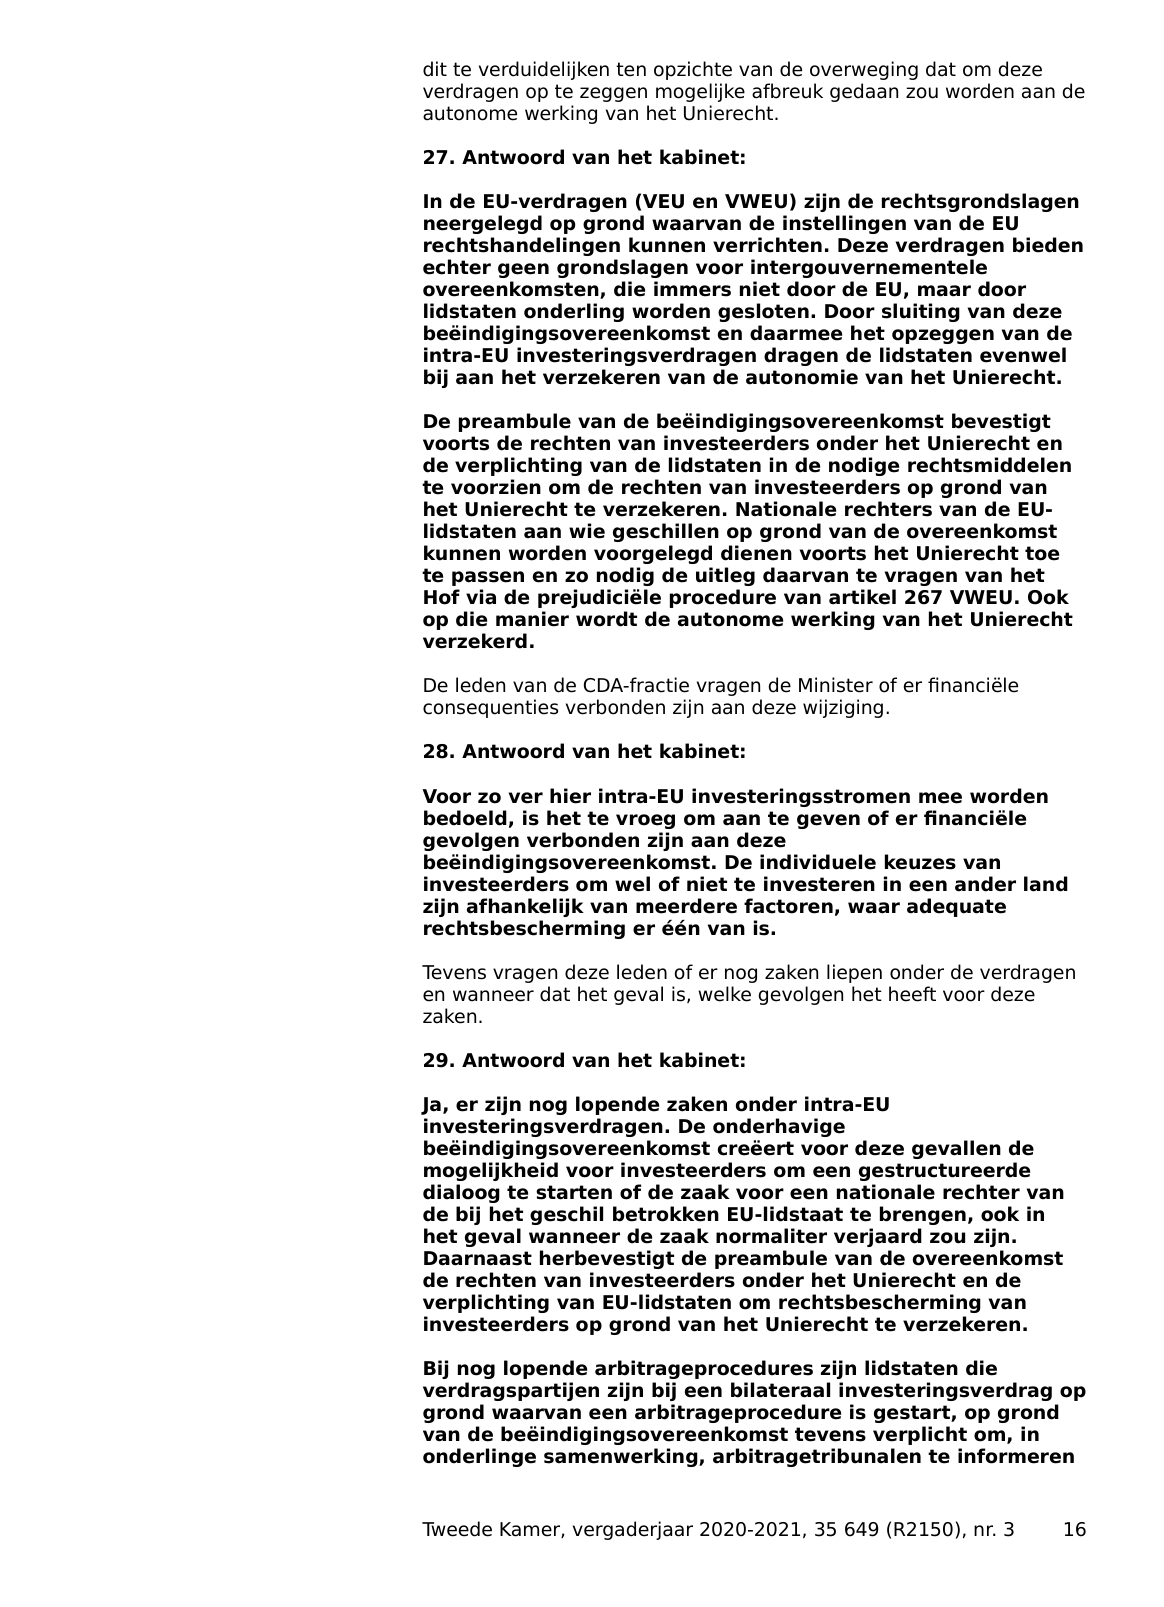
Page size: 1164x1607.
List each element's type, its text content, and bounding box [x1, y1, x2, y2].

text Tevens vragen deze leden of er nog zaken liepen onder de verdragen en wanneer dat het geval is, welke gevolgen het heeft voor deze zaken. [422, 962, 1087, 1028]
text 29. Antwoord van het kabinet: [422, 1050, 1087, 1072]
text Bij nog lopende arbitrageprocedures zijn lidstaten die verdragspartijen zijn bij een bilateraal investeringsverdrag op grond waarvan een arbitrageprocedure is gestart, op grond van de beëindigingsovereenkomst tevens verplicht om, in onderlinge samenwerking, arbitragetribunalen te informeren [422, 1358, 1087, 1468]
text 27. Antwoord van het kabinet: [422, 147, 1087, 169]
text 28. Antwoord van het kabinet: [422, 741, 1087, 763]
text De preambule van de beëindigingsovereenkomst bevestigt voorts de rechten van investeerders onder het Unierecht en de verplichting van de lidstaten in de nodige rechtsmiddelen te voorzien om de rechten van investeerders op grond van het Unierecht te verzekeren. Nationale rechters van de EU-lidstaten aan wie geschillen op grond van de overeenkomst kunnen worden voorgelegd dienen voorts het Unierecht toe te passen en zo nodig de uitleg daarvan te vragen van het Hof via de prejudiciële procedure van artikel 267 VWEU. Ook op die manier wordt de autonome werking van het Unierecht verzekerd. [422, 411, 1087, 653]
text dit te verduidelijken ten opzichte van de overweging dat om deze verdragen op te zeggen mogelijke afbreuk gedaan zou worden aan de autonome werking van het Unierecht. [422, 59, 1087, 125]
text Voor zo ver hier intra-EU investeringsstromen mee worden bedoeld, is het te vroeg om aan te geven of er financiële gevolgen verbonden zijn aan deze beëindigingsovereenkomst. De individuele keuzes van investeerders om wel of niet te investeren in een ander land zijn afhankelijk van meerdere factoren, waar adequate rechtsbescherming er één van is. [422, 786, 1087, 939]
text Ja, er zijn nog lopende zaken onder intra-EU investeringsverdragen. De onderhavige beëindigingsovereenkomst creëert voor deze gevallen de mogelijkheid voor investeerders om een gestructureerde dialoog te starten of de zaak voor een nationale rechter van de bij het geschil betrokken EU-lidstaat te brengen, ook in het geval wanneer de zaak normaliter verjaard zou zijn. Daarnaast herbevestigt de preambule van de overeenkomst de rechten van investeerders onder het Unierecht en de verplichting van EU-lidstaten om rechtsbescherming van investeerders op grond van het Unierecht te verzekeren. [422, 1094, 1087, 1336]
text De leden van de CDA-fractie vragen de Minister of er financiële consequenties verbonden zijn aan deze wijziging. [422, 675, 1087, 719]
text In de EU-verdragen (VEU en VWEU) zijn de rechtsgrondslagen neergelegd op grond waarvan de instellingen van de EU rechtshandelingen kunnen verrichten. Deze verdragen bieden echter geen grondslagen voor intergouvernementele overeenkomsten, die immers niet door de EU, maar door lidstaten onderling worden gesloten. Door sluiting van deze beëindigingsovereenkomst en daarmee het opzeggen van de intra-EU investeringsverdragen dragen de lidstaten evenwel bij aan het verzekeren van de autonomie van het Unierecht. [422, 191, 1087, 389]
